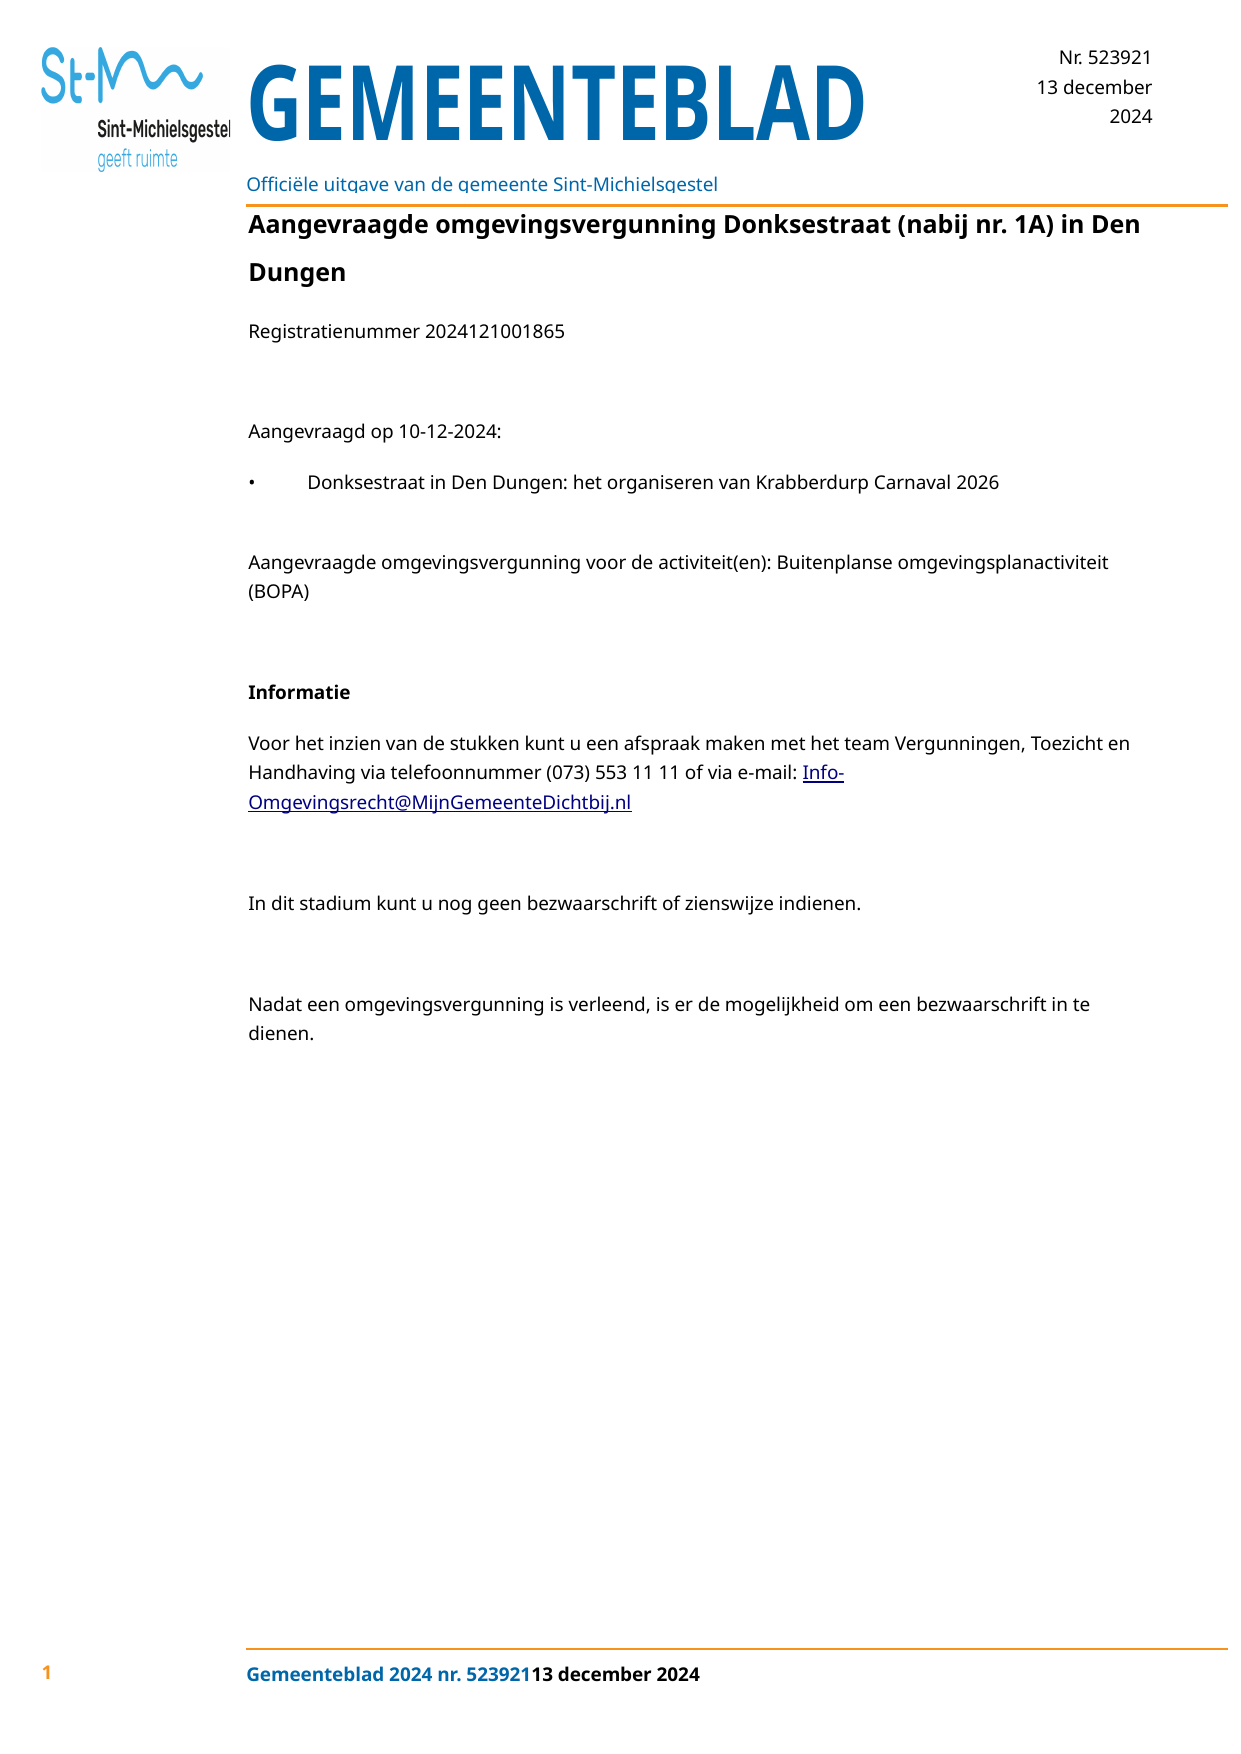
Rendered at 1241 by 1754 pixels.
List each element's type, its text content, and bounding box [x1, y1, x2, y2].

text Aangevraagde omgevingsvergunning Donksestraat (nabij nr. 1A) in Den Dungen [248, 207, 1152, 288]
list Donksestraat in Den Dungen: het organiseren van Krabberdurp Carnaval 2026 [248, 469, 1152, 495]
text Registratienummer 2024121001865 [248, 318, 1152, 344]
picture [41, 47, 231, 172]
text Voor het inzien van de stukken kunt u een afspraak maken met het team Vergunningen, Toezicht en Handhaving via telefoonnummer (073) 553 11 11 of via e-mail: Info-Omgevingsrecht@MijnGemeenteDichtbij.nl [248, 730, 1152, 815]
text Aangevraagd op 10-12-2024: [248, 419, 1152, 444]
text Nadat een omgevingsvergunning is verleend, is er de mogelijkheid om een bezwaarschrift in te dienen. [248, 991, 1152, 1046]
text In dit stadium kunt u nog geen bezwaarschrift of zienswijze indienen. [248, 890, 1152, 916]
text Aangevraagde omgevingsvergunning voor de activiteit(en): Buitenplanse omgevingsplanactiviteit (BOPA) [248, 549, 1152, 604]
text Informatie [248, 679, 1152, 705]
